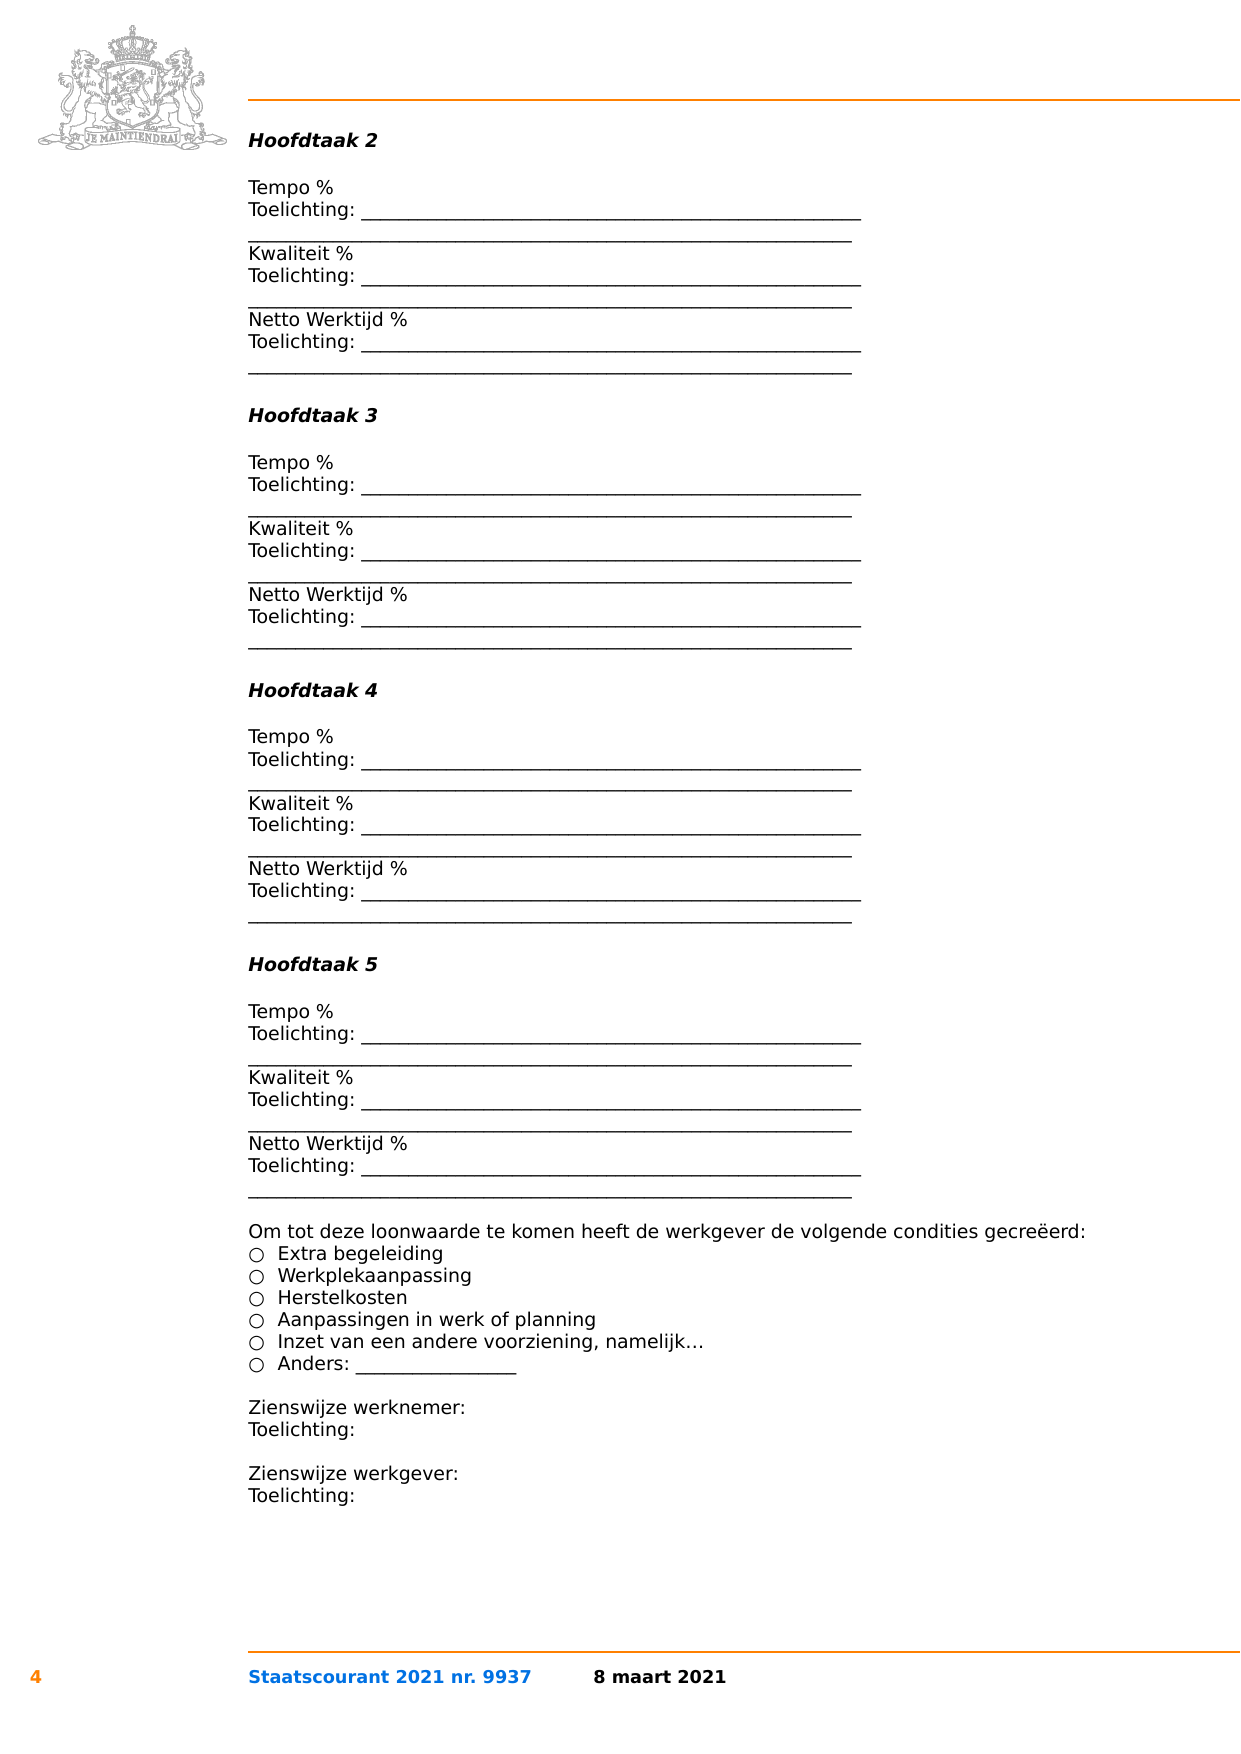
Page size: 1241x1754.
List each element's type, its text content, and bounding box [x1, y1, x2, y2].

text ________________________________________________________________ [248, 770, 1163, 792]
text Netto Werktijd % [248, 1133, 1163, 1155]
text ________________________________________________________________ [248, 627, 1163, 649]
text Zienswijze werkgever: [248, 1462, 1163, 1484]
text Tempo % [248, 726, 1163, 748]
text Toelichting: _____________________________________________________ [248, 1023, 1163, 1045]
text ________________________________________________________________ [248, 1111, 1163, 1133]
text ○ Inzet van een andere voorziening, namelijk… [248, 1331, 1163, 1353]
text ________________________________________________________________ [248, 221, 1163, 243]
text ________________________________________________________________ [248, 1045, 1163, 1067]
text Kwaliteit % [248, 518, 1163, 539]
text Toelichting: [248, 1419, 1163, 1441]
text Tempo % [248, 452, 1163, 474]
text ○ Extra begeleiding [248, 1243, 1163, 1265]
text Toelichting: [248, 1484, 1163, 1506]
text Toelichting: _____________________________________________________ [248, 880, 1163, 902]
text ○ Aanpassingen in werk of planning [248, 1309, 1163, 1331]
text ○ Werkplekaanpassing [248, 1265, 1163, 1287]
text Toelichting: _____________________________________________________ [248, 748, 1163, 770]
text ________________________________________________________________ [248, 287, 1163, 309]
subtitle Hoofdtaak 3 [248, 405, 1163, 427]
picture [38, 25, 227, 150]
text Tempo % [248, 1001, 1163, 1023]
text ○ Anders: _________________ [248, 1353, 1163, 1375]
text Toelichting: _____________________________________________________ [248, 814, 1163, 836]
text Kwaliteit % [248, 1067, 1163, 1089]
text ________________________________________________________________ [248, 836, 1163, 858]
text Toelichting: _____________________________________________________ [248, 474, 1163, 496]
text Om tot deze loonwaarde te komen heeft de werkgever de volgende condities gecreëerd: [248, 1221, 1163, 1243]
text Netto Werktijd % [248, 858, 1163, 880]
text ○ Herstelkosten [248, 1287, 1163, 1309]
text Toelichting: _____________________________________________________ [248, 199, 1163, 221]
text Zienswijze werknemer: [248, 1397, 1163, 1419]
text ________________________________________________________________ [248, 562, 1163, 583]
text Toelichting: _____________________________________________________ [248, 1155, 1163, 1177]
text Tempo % [248, 177, 1163, 199]
subtitle Hoofdtaak 4 [248, 679, 1163, 701]
text Kwaliteit % [248, 243, 1163, 265]
text Netto Werktijd % [248, 309, 1163, 331]
text Toelichting: _____________________________________________________ [248, 331, 1163, 353]
text Netto Werktijd % [248, 583, 1163, 606]
text ________________________________________________________________ [248, 902, 1163, 924]
subtitle Hoofdtaak 5 [248, 954, 1163, 976]
text Toelichting: _____________________________________________________ [248, 1089, 1163, 1111]
text Kwaliteit % [248, 792, 1163, 814]
text ________________________________________________________________ [248, 1177, 1163, 1199]
text Toelichting: _____________________________________________________ [248, 265, 1163, 287]
text ________________________________________________________________ [248, 353, 1163, 375]
text Toelichting: _____________________________________________________ [248, 606, 1163, 627]
text Toelichting: _____________________________________________________ [248, 539, 1163, 562]
subtitle Hoofdtaak 2 [248, 130, 1163, 152]
text ________________________________________________________________ [248, 496, 1163, 518]
